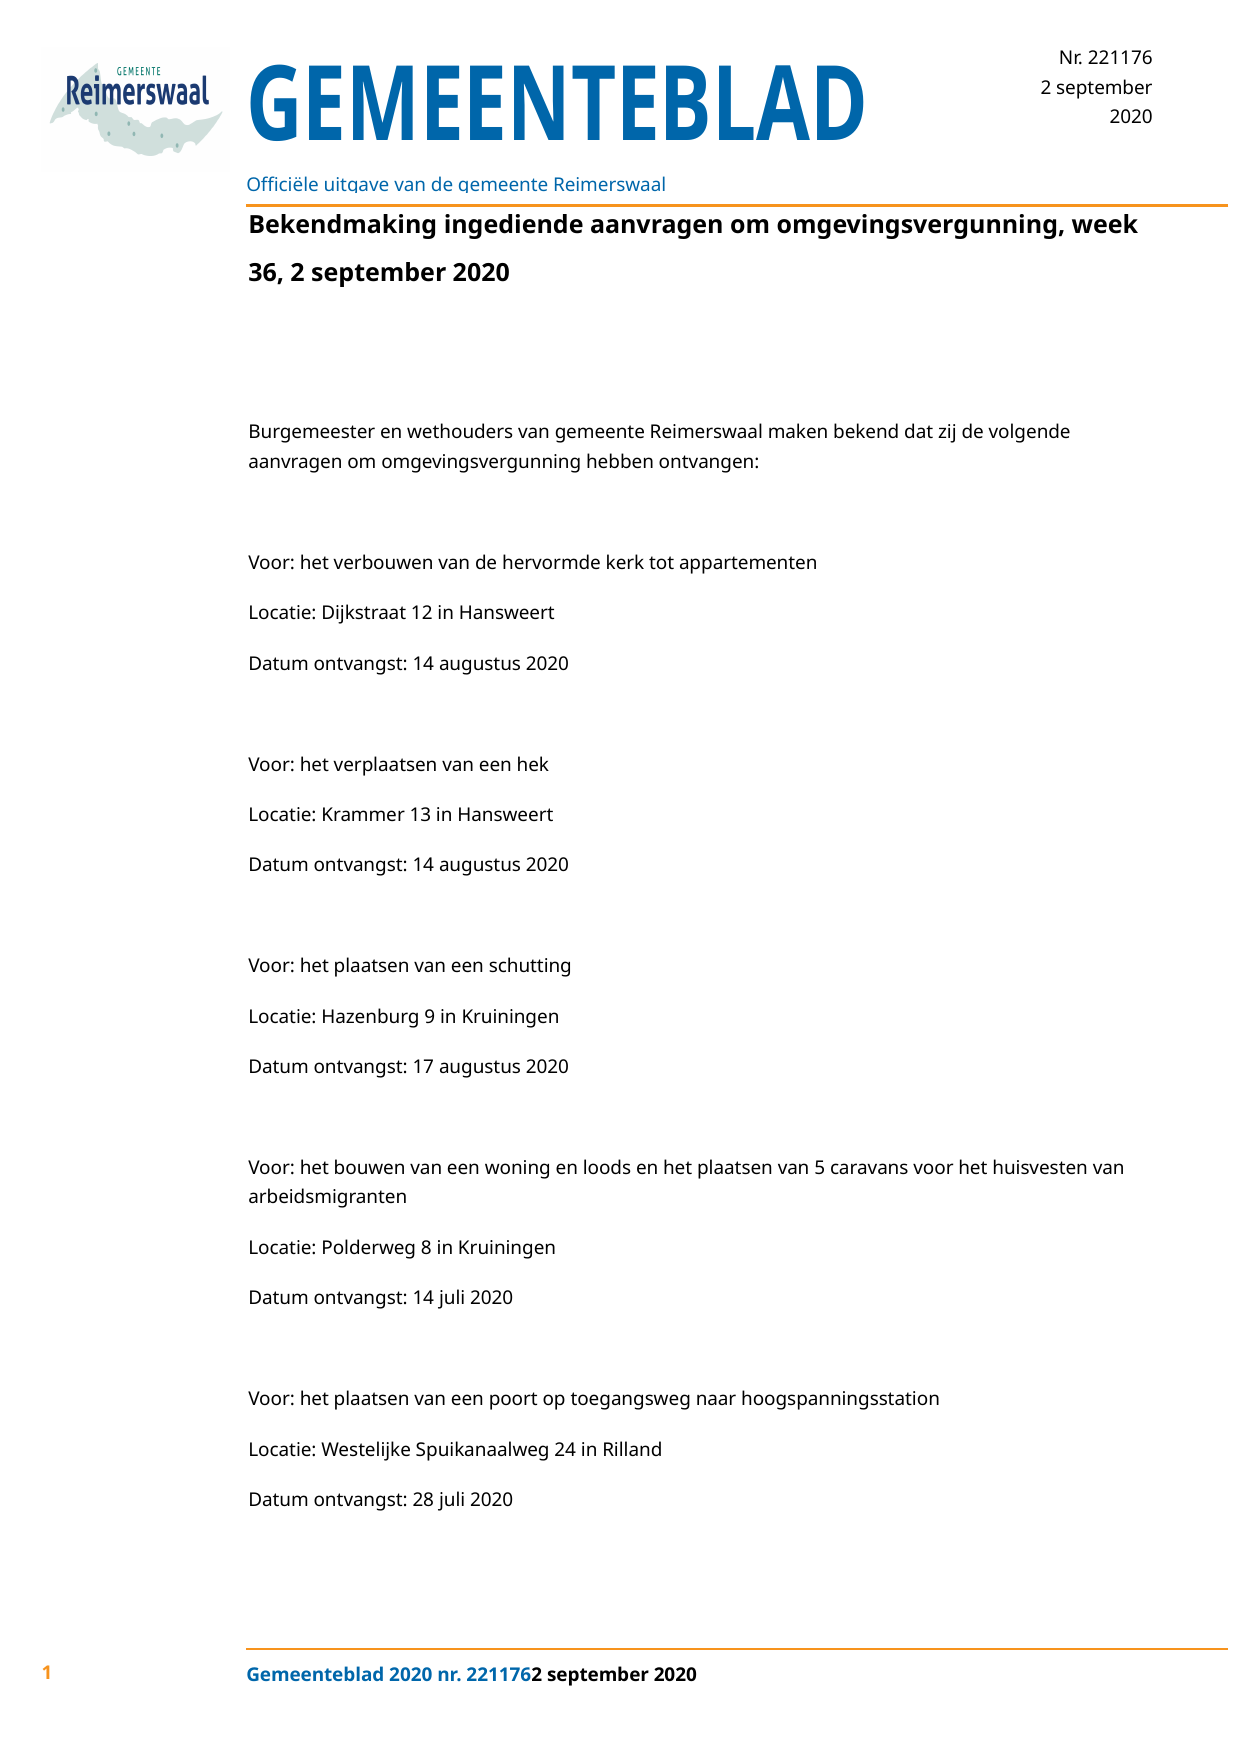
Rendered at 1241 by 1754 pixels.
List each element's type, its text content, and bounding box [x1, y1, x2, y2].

text Datum ontvangst: 14 augustus 2020 [248, 650, 1152, 676]
text Locatie: Polderweg 8 in Kruiningen [248, 1234, 1152, 1260]
text Datum ontvangst: 28 juli 2020 [248, 1486, 1152, 1512]
text Datum ontvangst: 14 juli 2020 [248, 1284, 1152, 1310]
text Datum ontvangst: 14 augustus 2020 [248, 852, 1152, 877]
text Locatie: Krammer 13 in Hansweert [248, 801, 1152, 827]
text Bekendmaking ingediende aanvragen om omgevingsvergunning, week 36, 2 september 2020 [248, 207, 1152, 288]
text Locatie: Westelijke Spuikanaalweg 24 in Rilland [248, 1436, 1152, 1462]
text Datum ontvangst: 17 augustus 2020 [248, 1053, 1152, 1079]
text Voor: het plaatsen van een poort op toegangsweg naar hoogspanningsstation [248, 1385, 1152, 1411]
text Voor: het plaatsen van een schutting [248, 952, 1152, 978]
text Voor: het verbouwen van de hervormde kerk tot appartementen [248, 549, 1152, 575]
text Voor: het bouwen van een woning en loods en het plaatsen van 5 caravans voor het huisvesten van arbeidsmigranten [248, 1154, 1152, 1209]
text Burgemeester en wethouders van gemeente Reimerswaal maken bekend dat zij de volgende aanvragen om omgevingsvergunning hebben ontvangen: [248, 419, 1152, 474]
picture [41, 47, 231, 172]
text Locatie: Hazenburg 9 in Kruiningen [248, 1003, 1152, 1029]
text Voor: het verplaatsen van een hek [248, 751, 1152, 777]
text Locatie: Dijkstraat 12 in Hansweert [248, 599, 1152, 625]
